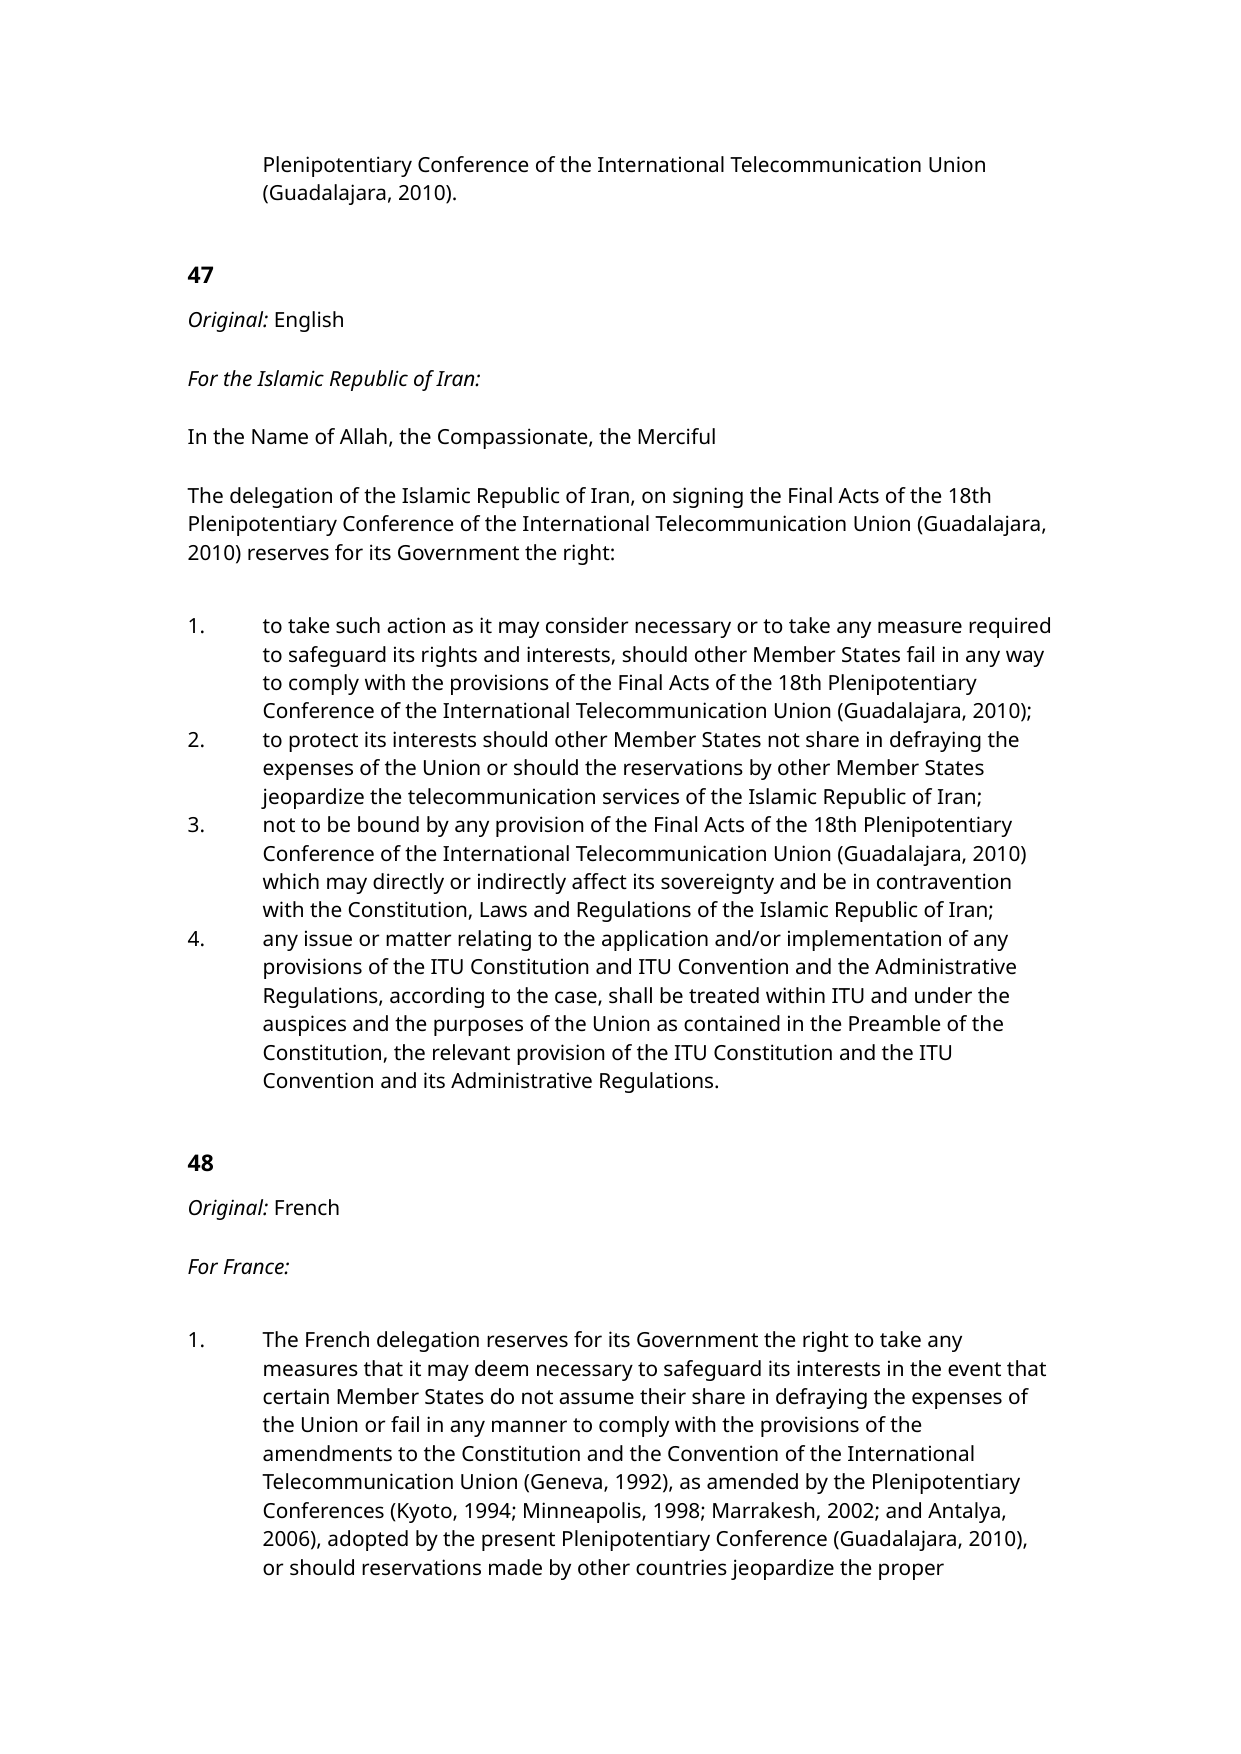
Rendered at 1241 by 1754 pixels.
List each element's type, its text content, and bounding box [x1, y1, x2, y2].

text The delegation of the Islamic Republic of Iran, on signing the Final Acts of the 18th Plenipotentiary Conference of the International Telecommunication Union (Guadalajara, 2010) reserves for its Government the right: [187, 481, 1053, 566]
text For France: [187, 1252, 1053, 1280]
list The French delegation reserves for its Government the right to take any measures that it may deem necessary to safeguard its interests in the event that certain Member States do not assume their share in defraying the expenses of the Union or fail in any manner to comply with the provisions of the amendments to the Constitution and the Convention of the International Telecommunication Union (Geneva, 1992), as amended by the Plenipotentiary Conferences (Kyoto, 1994; Minneapolis, 1998; Marrakesh, 2002; and Antalya, 2006), adopted by the present Plenipotentiary Conference (Guadalajara, 2010), or should reservations made by other countries jeopardize the proper [187, 1325, 1053, 1581]
subtitle 47 [187, 259, 1053, 291]
text Original: English [187, 306, 1053, 334]
list to take such action as it may consider necessary or to take any measure required to safeguard its rights and interests, should other Member States fail in any way to comply with the provisions of the Final Acts of the 18th Plenipotentiary Conference of the International Telecommunication Union (Guadalajara, 2010); [187, 611, 1053, 725]
text In the Name of Allah, the Compassionate, the Merciful [187, 422, 1053, 451]
list any issue or matter relating to the application and/or implementation of any provisions of the ITU Constitution and ITU Convention and the Administrative Regulations, according to the case, shall be treated within ITU and under the auspices and the purposes of the Union as contained in the Preamble of the Constitution, the relevant provision of the ITU Constitution and the ITU Convention and its Administrative Regulations. [187, 924, 1053, 1095]
text Original: French [187, 1193, 1053, 1222]
list to protect its interests should other Member States not share in defraying the expenses of the Union or should the reservations by other Member States jeopardize the telecommunication services of the Islamic Republic of Iran; [187, 725, 1053, 810]
list not to be bound by any provision of the Final Acts of the 18th Plenipotentiary Conference of the International Telecommunication Union (Guadalajara, 2010) which may directly or indirectly affect its sovereignty and be in contravention with the Constitution, Laws and Regulations of the Islamic Republic of Iran; [187, 810, 1053, 924]
text For the Islamic Republic of Iran: [187, 364, 1053, 392]
list Plenipotentiary Conference of the International Telecommunication Union (Guadalajara, 2010). [187, 150, 1053, 207]
subtitle 48 [187, 1147, 1053, 1178]
